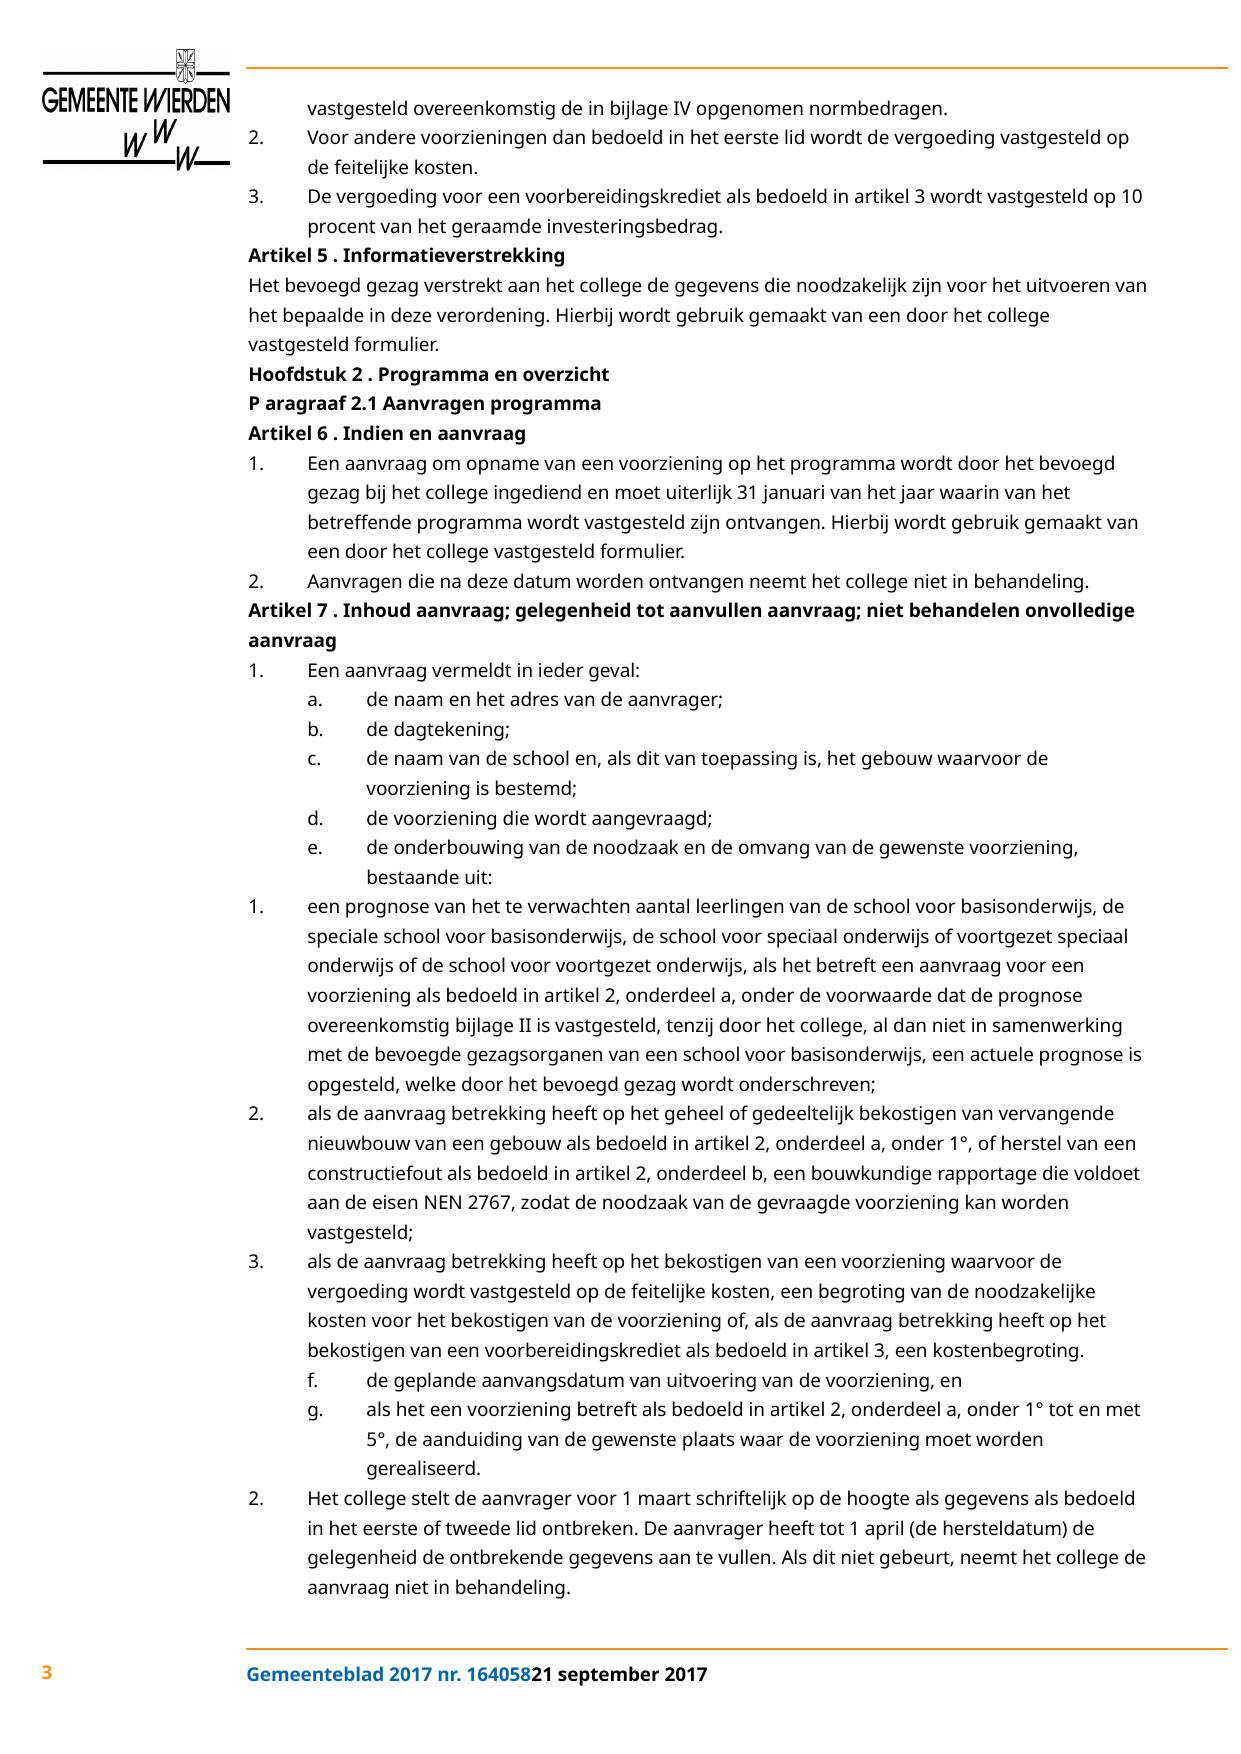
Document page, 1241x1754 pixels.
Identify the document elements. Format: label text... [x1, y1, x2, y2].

text Artikel 6 . Indien en aanvraag [248, 420, 1152, 446]
list als de aanvraag betrekking heeft op het geheel of gedeeltelijk bekostigen van vervangende nieuwbouw van een gebouw als bedoeld in artikel 2, onderdeel a, onder 1°, of herstel van een constructiefout als bedoeld in artikel 2, onderdeel b, een bouwkundige rapportage die voldoet aan de eisen NEN 2767, zodat de noodzaak van de gevraagde voorziening kan worden vastgesteld; [248, 1101, 1152, 1245]
list de onderbouwing van de noodzaak en de omvang van de gewenste voorziening, bestaande uit: [307, 834, 1152, 890]
text Hoofdstuk 2 . Programma en overzicht [248, 361, 1152, 387]
list Een aanvraag om opname van een voorziening op het programma wordt door het bevoegd gezag bij het college ingediend en moet uiterlijk 31 januari van het jaar waarin van het betreffende programma wordt vastgesteld zijn ontvangen. Hierbij wordt gebruik gemaakt van een door het college vastgesteld formulier. [248, 450, 1152, 564]
list de naam en het adres van de aanvrager; [307, 686, 1152, 712]
list de naam van de school en, als dit van toepassing is, het gebouw waarvoor de voorziening is bestemd; [307, 746, 1152, 801]
text P aragraaf 2.1 Aanvragen programma [248, 391, 1152, 416]
list als de aanvraag betrekking heeft op het bekostigen van een voorziening waarvoor de vergoeding wordt vastgesteld op de feitelijke kosten, een begroting van de noodzakelijke kosten voor het bekostigen van de voorziening of, als de aanvraag betrekking heeft op het bekostigen van een voorbereidingskrediet als bedoeld in artikel 3, een kostenbegroting. [248, 1248, 1152, 1363]
list als het een voorziening betreft als bedoeld in artikel 2, onderdeel a, onder 1° tot en met 5°, de aanduiding van de gewenste plaats waar de voorziening moet worden gerealiseerd. [307, 1396, 1152, 1481]
picture [41, 47, 231, 172]
list Het college stelt de aanvrager voor 1 maart schriftelijk op de hoogte als gegevens als bedoeld in het eerste of tweede lid ontbreken. De aanvrager heeft tot 1 april (de hersteldatum) de gelegenheid de ontbrekende gegevens aan te vullen. Als dit niet gebeurt, neemt het college de aanvraag niet in behandeling. [248, 1485, 1152, 1600]
text Het bevoegd gezag verstrekt aan het college de gegevens die noodzakelijk zijn voor het uitvoeren van het bepaalde in deze verordening. Hierbij wordt gebruik gemaakt van een door het college vastgesteld formulier. [248, 272, 1152, 357]
text Artikel 7 . Inhoud aanvraag; gelegenheid tot aanvullen aanvraag; niet behandelen onvolledige aanvraag [248, 598, 1152, 653]
list Voor andere voorzieningen dan bedoeld in het eerste lid wordt de vergoeding vastgesteld op de feitelijke kosten. [248, 124, 1152, 180]
list de voorziening die wordt aangevraagd; [307, 805, 1152, 831]
list Aanvragen die na deze datum worden ontvangen neemt het college niet in behandeling. [248, 568, 1152, 594]
list de geplande aanvangsdatum van uitvoering van de voorziening, en [307, 1367, 1152, 1393]
list vastgesteld overeenkomstig de in bijlage IV opgenomen normbedragen. [248, 95, 1152, 121]
list de dagtekening; [307, 716, 1152, 742]
list een prognose van het te verwachten aantal leerlingen van de school voor basisonderwijs, de speciale school voor basisonderwijs, de school voor speciaal onderwijs of voortgezet speciaal onderwijs of de school voor voortgezet onderwijs, als het betreft een aanvraag voor een voorziening als bedoeld in artikel 2, onderdeel a, onder de voorwaarde dat de prognose overeenkomstig bijlage II is vastgesteld, tenzij door het college, al dan niet in samenwerking met de bevoegde gezagsorganen van een school voor basisonderwijs, een actuele prognose is opgesteld, welke door het bevoegd gezag wordt onderschreven; [248, 893, 1152, 1097]
list De vergoeding voor een voorbereidingskrediet als bedoeld in artikel 3 wordt vastgesteld op 10 procent van het geraamde investeringsbedrag. [248, 183, 1152, 239]
text Artikel 5 . Informatieverstrekking [248, 243, 1152, 268]
list Een aanvraag vermeldt in ieder geval: [248, 657, 1152, 683]
